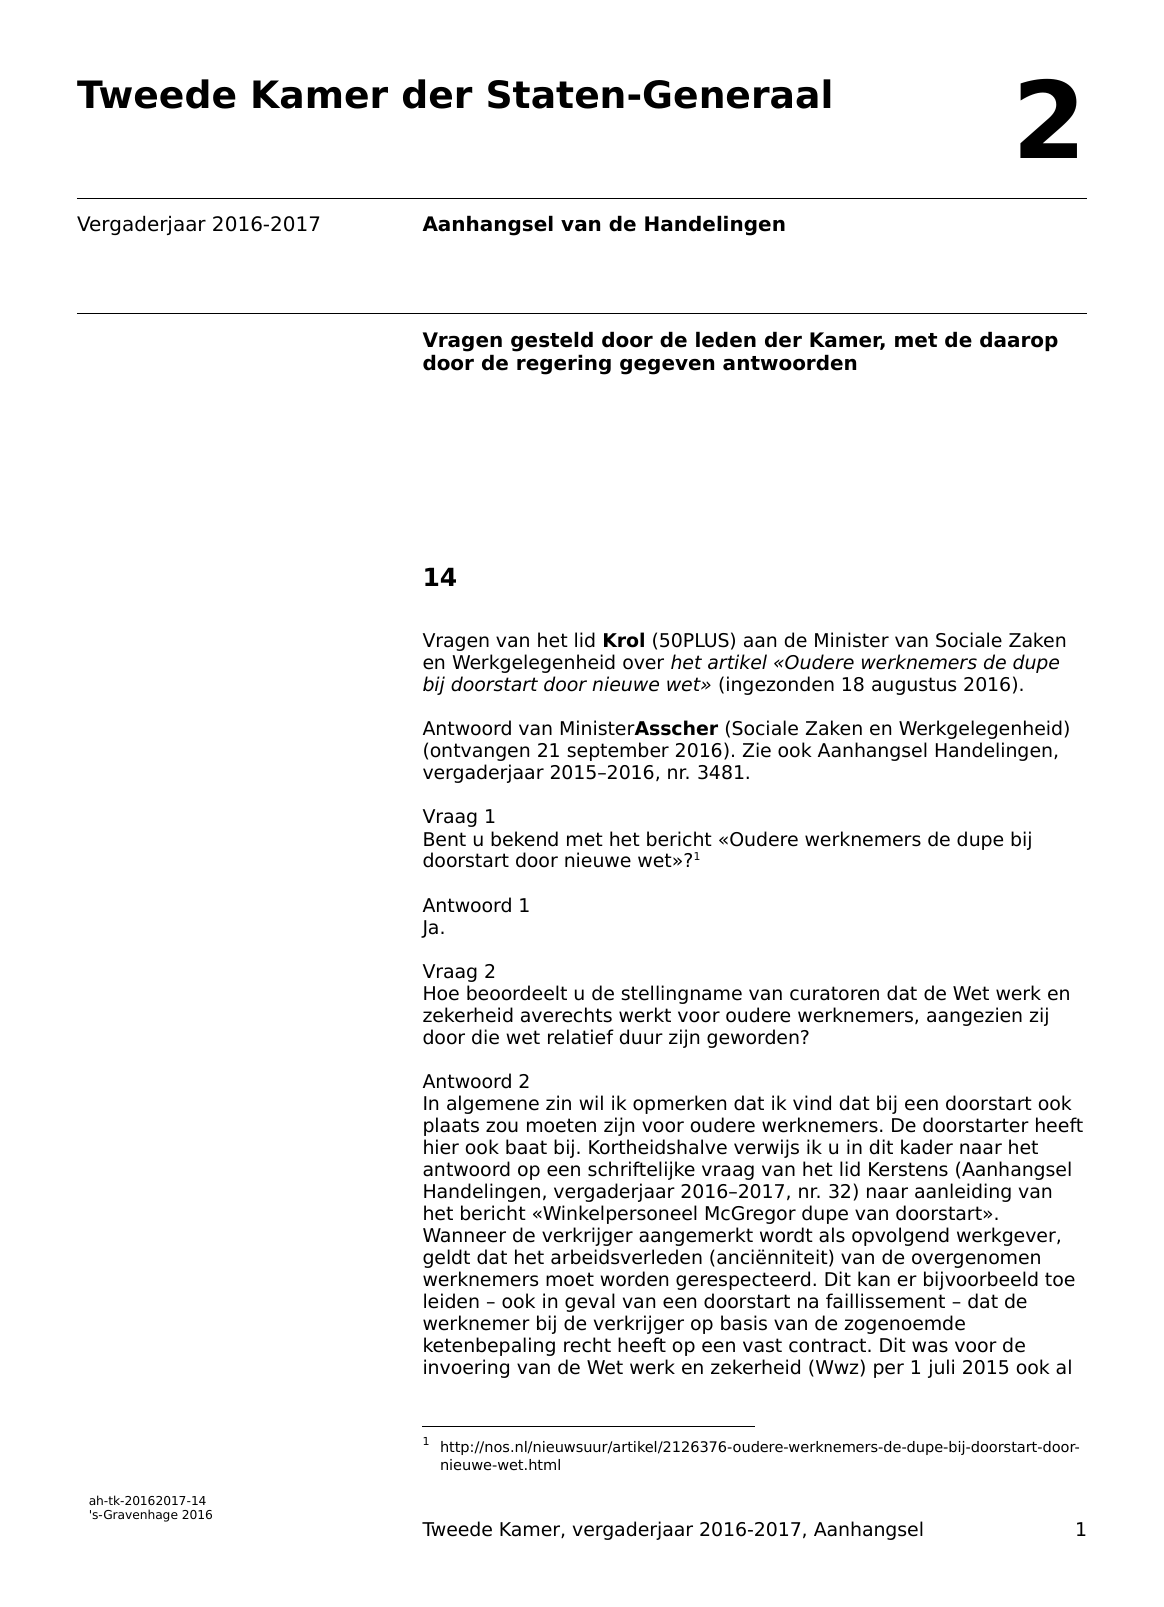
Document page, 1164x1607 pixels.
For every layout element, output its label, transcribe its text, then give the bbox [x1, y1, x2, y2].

text 14 [422, 563, 1087, 592]
text http://nos.nl/nieuwsuur/artikel/2126376-oudere-werknemers-de-dupe-bij-doorstart-door-nieuwe-wet.html [422, 1435, 1087, 1474]
table_cell Vergaderjaar 2016-2017 [77, 199, 422, 313]
text Antwoord 2 [422, 1071, 1087, 1093]
text In algemene zin wil ik opmerken dat ik vind dat bij een doorstart ook plaats zou moeten zijn voor oudere werknemers. De doorstarter heeft hier ook baat bij. Kortheidshalve verwijs ik u in dit kader naar het antwoord op een schriftelijke vraag van het lid Kerstens (Aanhangsel Handelingen, vergaderjaar 2016–2017, nr. 32) naar aanleiding van het bericht «Winkelpersoneel McGregor dupe van doorstart». [422, 1093, 1087, 1225]
text Wanneer de verkrijger aangemerkt wordt als opvolgend werkgever, geldt dat het arbeidsverleden (anciënniteit) van de overgenomen werknemers moet worden gerespecteerd. Dit kan er bijvoorbeeld toe leiden – ook in geval van een doorstart na faillissement – dat de werknemer bij de verkrijger op basis van de zogenoemde ketenbepaling recht heeft op een vast contract. Dit was voor de invoering van de Wet werk en zekerheid (Wwz) per 1 juli 2015 ook al [422, 1225, 1087, 1378]
table_cell [77, 314, 422, 375]
text Ja. [422, 917, 1087, 938]
table_header Tweede Kamer der Staten-Generaal [77, 59, 886, 198]
text Vraag 2 [422, 961, 1087, 983]
table_header 2 [886, 59, 1087, 198]
text Antwoord van MinisterAsscher (Sociale Zaken en Werkgelegenheid) (ontvangen 21 september 2016). Zie ook Aanhangsel Handelingen, vergaderjaar 2015–2016, nr. 3481. [422, 718, 1087, 784]
text Hoe beoordeelt u de stellingname van curatoren dat de Wet werk en zekerheid averechts werkt voor oudere werknemers, aangezien zij door die wet relatief duur zijn geworden? [422, 983, 1087, 1049]
table_cell Vragen gesteld door de leden der Kamer, met de daarop door de regering gegeven antwoorden [422, 314, 1087, 375]
text Bent u bekend met het bericht «Oudere werknemers de dupe bij doorstart door nieuwe wet»? [422, 828, 1087, 872]
text 's-Gravenhage 2016 [88, 1508, 323, 1522]
text Vragen van het lid Krol (50PLUS) aan de Minister van Sociale Zaken en Werkgelegenheid over het artikel «Oudere werknemers de dupe bij doorstart door nieuwe wet» (ingezonden 18 augustus 2016). [422, 630, 1087, 696]
text Vraag 1 [422, 806, 1087, 828]
text ah-tk-20162017-14 [88, 1494, 323, 1508]
table_cell Aanhangsel van de Handelingen [422, 199, 1087, 313]
text Antwoord 1 [422, 894, 1087, 917]
